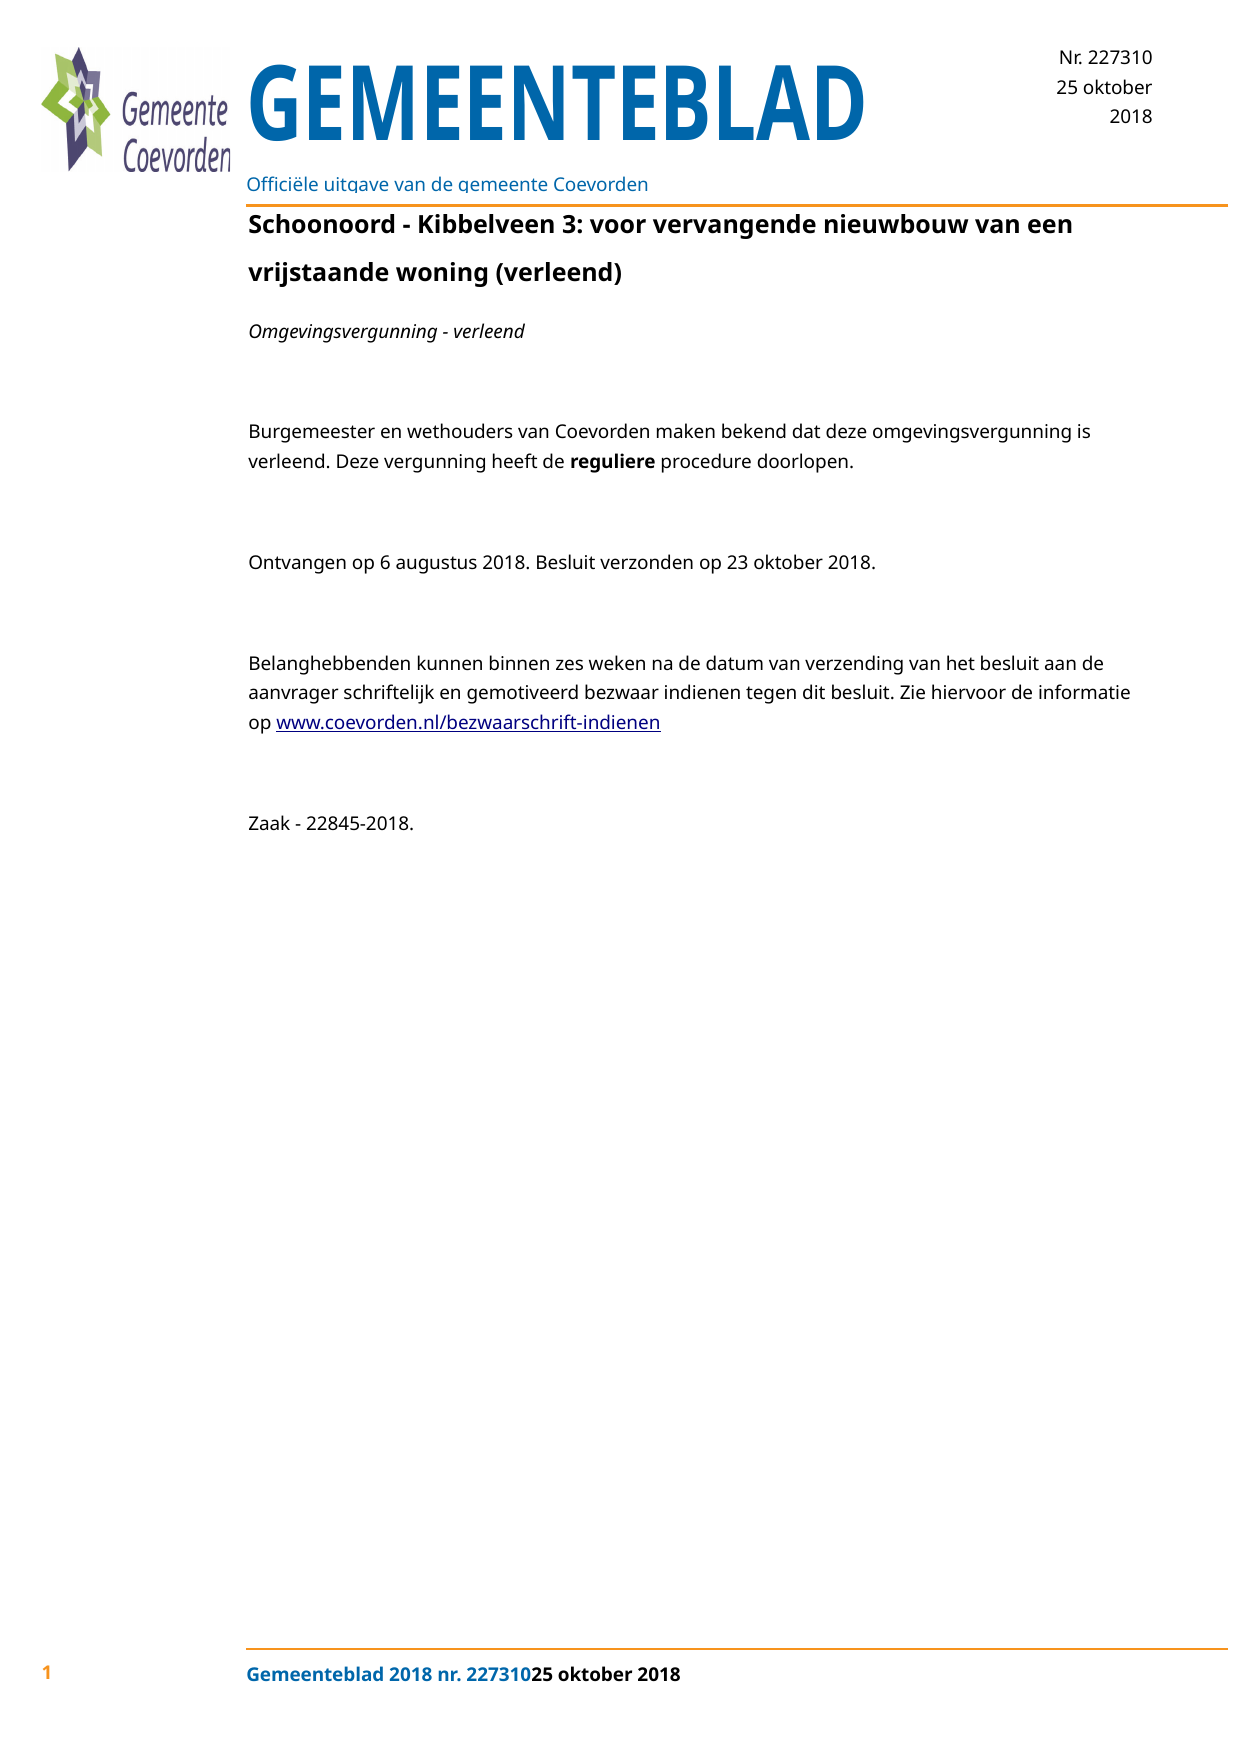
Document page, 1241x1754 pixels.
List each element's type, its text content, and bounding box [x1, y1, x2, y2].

text Belanghebbenden kunnen binnen zes weken na de datum van verzending van het besluit aan de aanvrager schriftelijk en gemotiveerd bezwaar indienen tegen dit besluit. Zie hiervoor de informatie op www.coevorden.nl/bezwaarschrift-indienen [248, 650, 1152, 735]
picture [41, 47, 231, 172]
text Zaak - 22845-2018. [248, 810, 1152, 836]
text Omgevingsvergunning - verleend [248, 318, 1152, 344]
text Schoonoord - Kibbelveen 3: voor vervangende nieuwbouw van een vrijstaande woning (verleend) [248, 207, 1152, 288]
text Ontvangen op 6 augustus 2018. Besluit verzonden op 23 oktober 2018. [248, 549, 1152, 575]
text Burgemeester en wethouders van Coevorden maken bekend dat deze omgevingsvergunning is verleend. Deze vergunning heeft de reguliere procedure doorlopen. [248, 419, 1152, 474]
